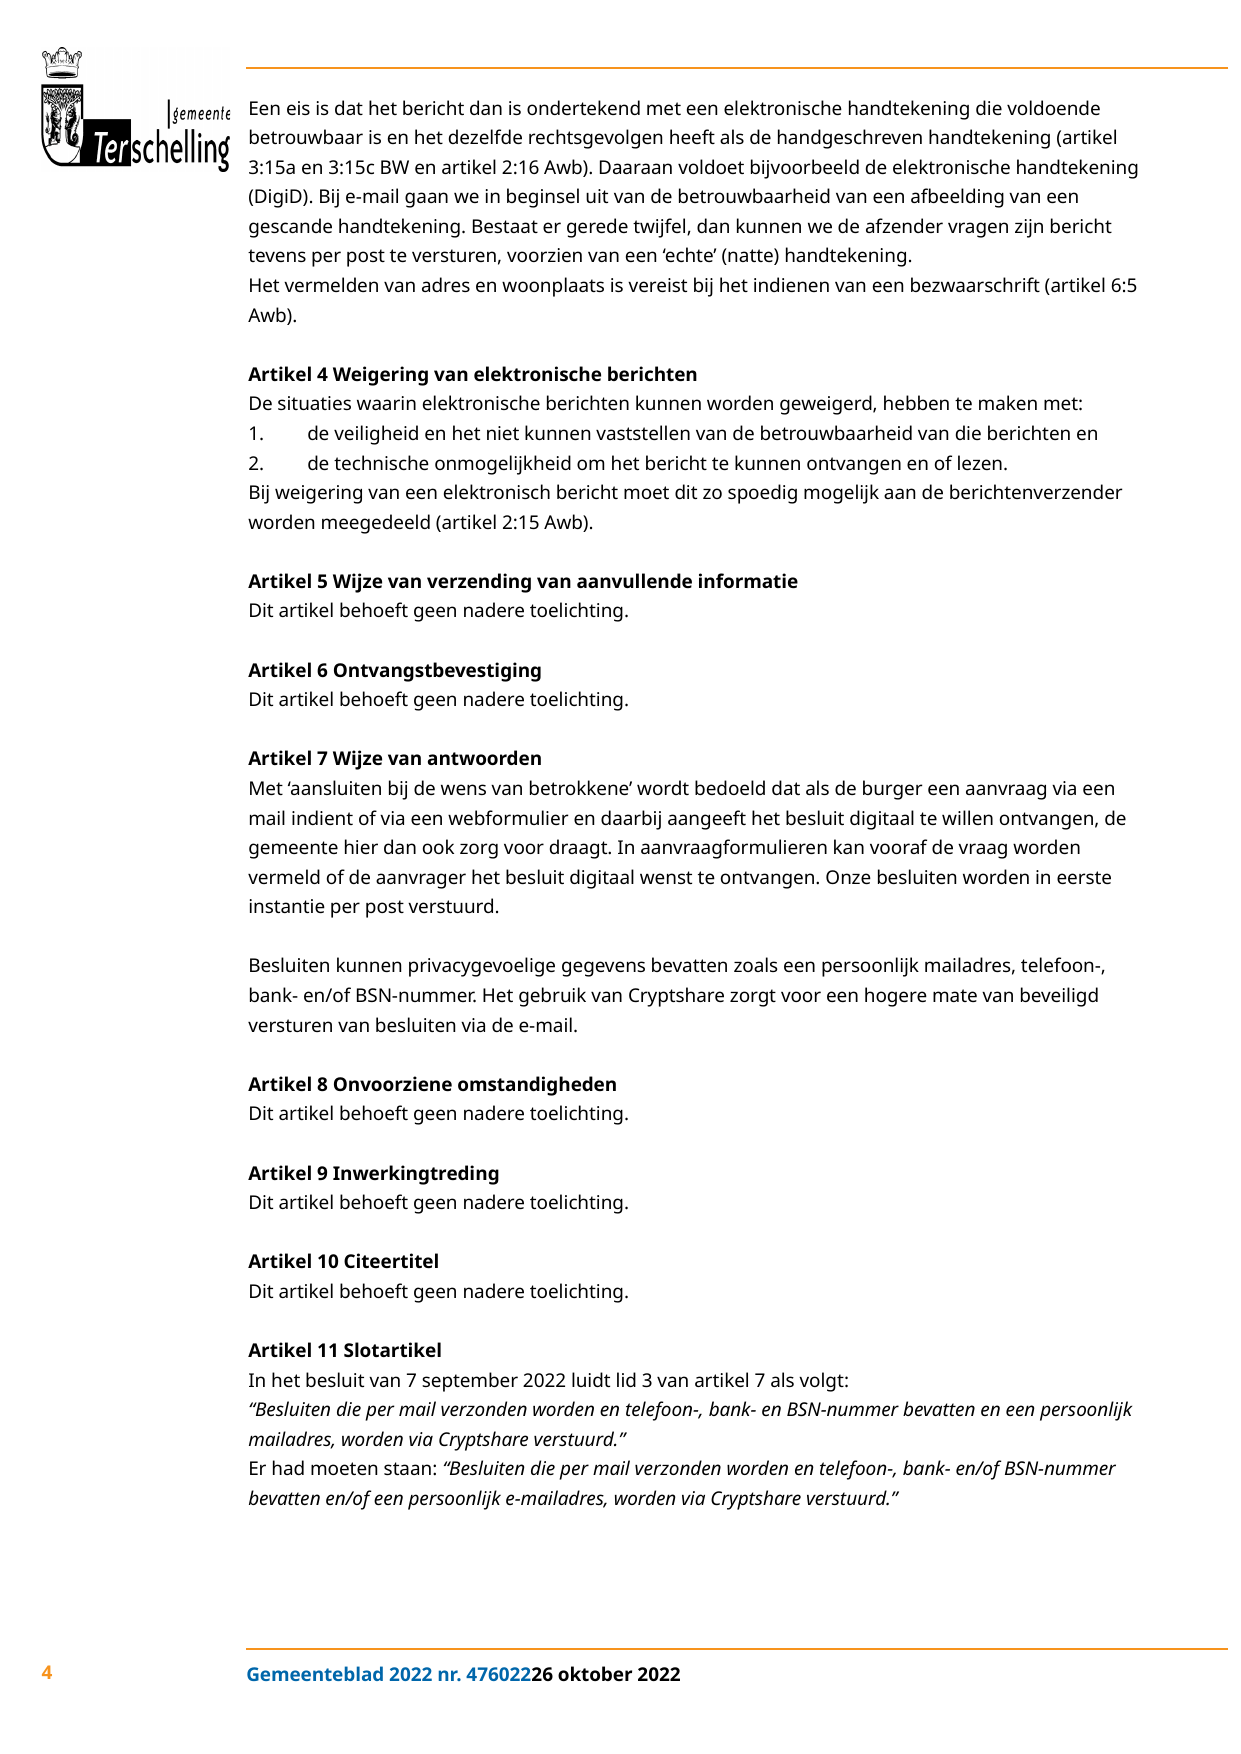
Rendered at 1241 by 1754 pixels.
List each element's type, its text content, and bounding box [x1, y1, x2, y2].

list de veiligheid en het niet kunnen vaststellen van de betrouwbaarheid van die berichten en [248, 420, 1152, 446]
text Dit artikel behoeft geen nadere toelichting. [248, 1101, 1152, 1126]
text “Besluiten die per mail verzonden worden en telefoon-, bank- en BSN-nummer bevatten en een persoonlijk mailadres, worden via Cryptshare verstuurd.” [248, 1396, 1152, 1452]
text Het vermelden van adres en woonplaats is vereist bij het indienen van een bezwaarschrift (artikel 6:5 Awb). [248, 272, 1152, 328]
text Artikel 7 Wijze van antwoorden [248, 746, 1152, 771]
text Er had moeten staan: “Besluiten die per mail verzonden worden en telefoon-, bank- en/of BSN-nummer bevatten en/of een persoonlijk e-mailadres, worden via Cryptshare verstuurd.” [248, 1456, 1152, 1511]
picture [41, 47, 231, 172]
text Artikel 5 Wijze van verzending van aanvullende informatie [248, 568, 1152, 594]
text Besluiten kunnen privacygevoelige gegevens bevatten zoals een persoonlijk mailadres, telefoon-, bank- en/of BSN-nummer. Het gebruik van Cryptshare zorgt voor een hogere mate van beveiligd versturen van besluiten via de e-mail. [248, 953, 1152, 1038]
text Artikel 9 Inwerkingtreding [248, 1160, 1152, 1186]
text Dit artikel behoeft geen nadere toelichting. [248, 1189, 1152, 1215]
text In het besluit van 7 september 2022 luidt lid 3 van artikel 7 als volgt: [248, 1367, 1152, 1393]
list de technische onmogelijkheid om het bericht te kunnen ontvangen en of lezen. [248, 450, 1152, 476]
text Artikel 8 Onvoorziene omstandigheden [248, 1071, 1152, 1097]
text Dit artikel behoeft geen nadere toelichting. [248, 686, 1152, 712]
text Bij weigering van een elektronisch bericht moet dit zo spoedig mogelijk aan de berichtenverzender worden meegedeeld (artikel 2:15 Awb). [248, 479, 1152, 535]
text Met ‘aansluiten bij de wens van betrokkene’ wordt bedoeld dat als de burger een aanvraag via een mail indient of via een webformulier en daarbij aangeeft het besluit digitaal te willen ontvangen, de gemeente hier dan ook zorg voor draagt. In aanvraagformulieren kan vooraf de vraag worden vermeld of de aanvrager het besluit digitaal wenst te ontvangen. Onze besluiten worden in eerste instantie per post verstuurd. [248, 775, 1152, 919]
text Dit artikel behoeft geen nadere toelichting. [248, 598, 1152, 623]
text Artikel 4 Weigering van elektronische berichten [248, 361, 1152, 387]
text Een eis is dat het bericht dan is ondertekend met een elektronische handtekening die voldoende betrouwbaar is en het dezelfde rechtsgevolgen heeft als de handgeschreven handtekening (artikel 3:15a en 3:15c BW en artikel 2:16 Awb). Daaraan voldoet bijvoorbeeld de elektronische handtekening (DigiD). Bij e-mail gaan we in beginsel uit van de betrouwbaarheid van een afbeelding van een gescande handtekening. Bestaat er gerede twijfel, dan kunnen we de afzender vragen zijn bericht tevens per post te versturen, voorzien van een ‘echte’ (natte) handtekening. [248, 95, 1152, 268]
text De situaties waarin elektronische berichten kunnen worden geweigerd, hebben te maken met: [248, 391, 1152, 416]
text Artikel 10 Citeertitel [248, 1248, 1152, 1274]
text Artikel 11 Slotartikel [248, 1337, 1152, 1363]
text Artikel 6 Ontvangstbevestiging [248, 657, 1152, 683]
text Dit artikel behoeft geen nadere toelichting. [248, 1278, 1152, 1304]
